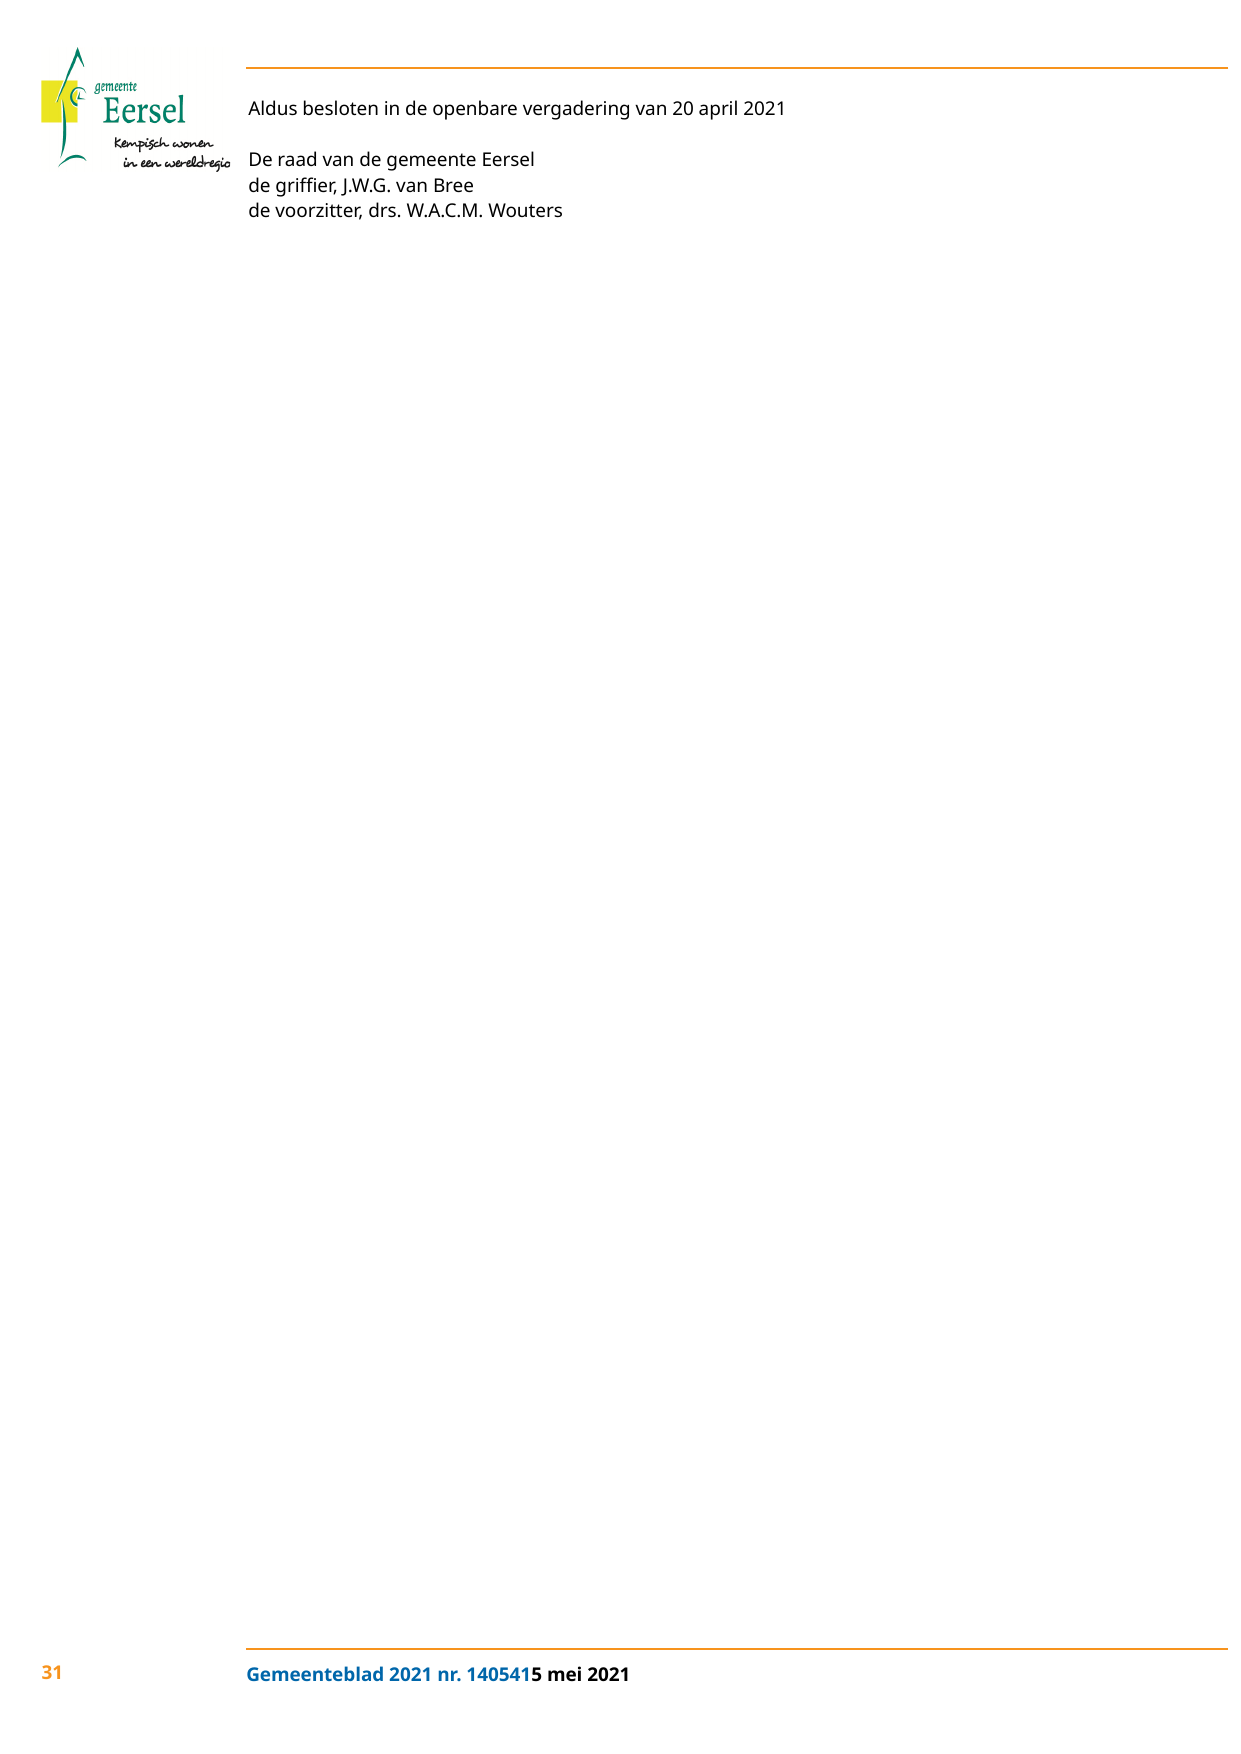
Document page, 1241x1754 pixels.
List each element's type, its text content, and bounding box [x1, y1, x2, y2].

text de griffier, J.W.G. van Bree [248, 172, 1152, 198]
text Aldus besloten in de openbare vergadering van 20 april 2021 [248, 95, 1152, 121]
picture [41, 47, 231, 172]
text de voorzitter, drs. W.A.C.M. Wouters [248, 198, 1152, 223]
text De raad van de gemeente Eersel [248, 146, 1152, 172]
